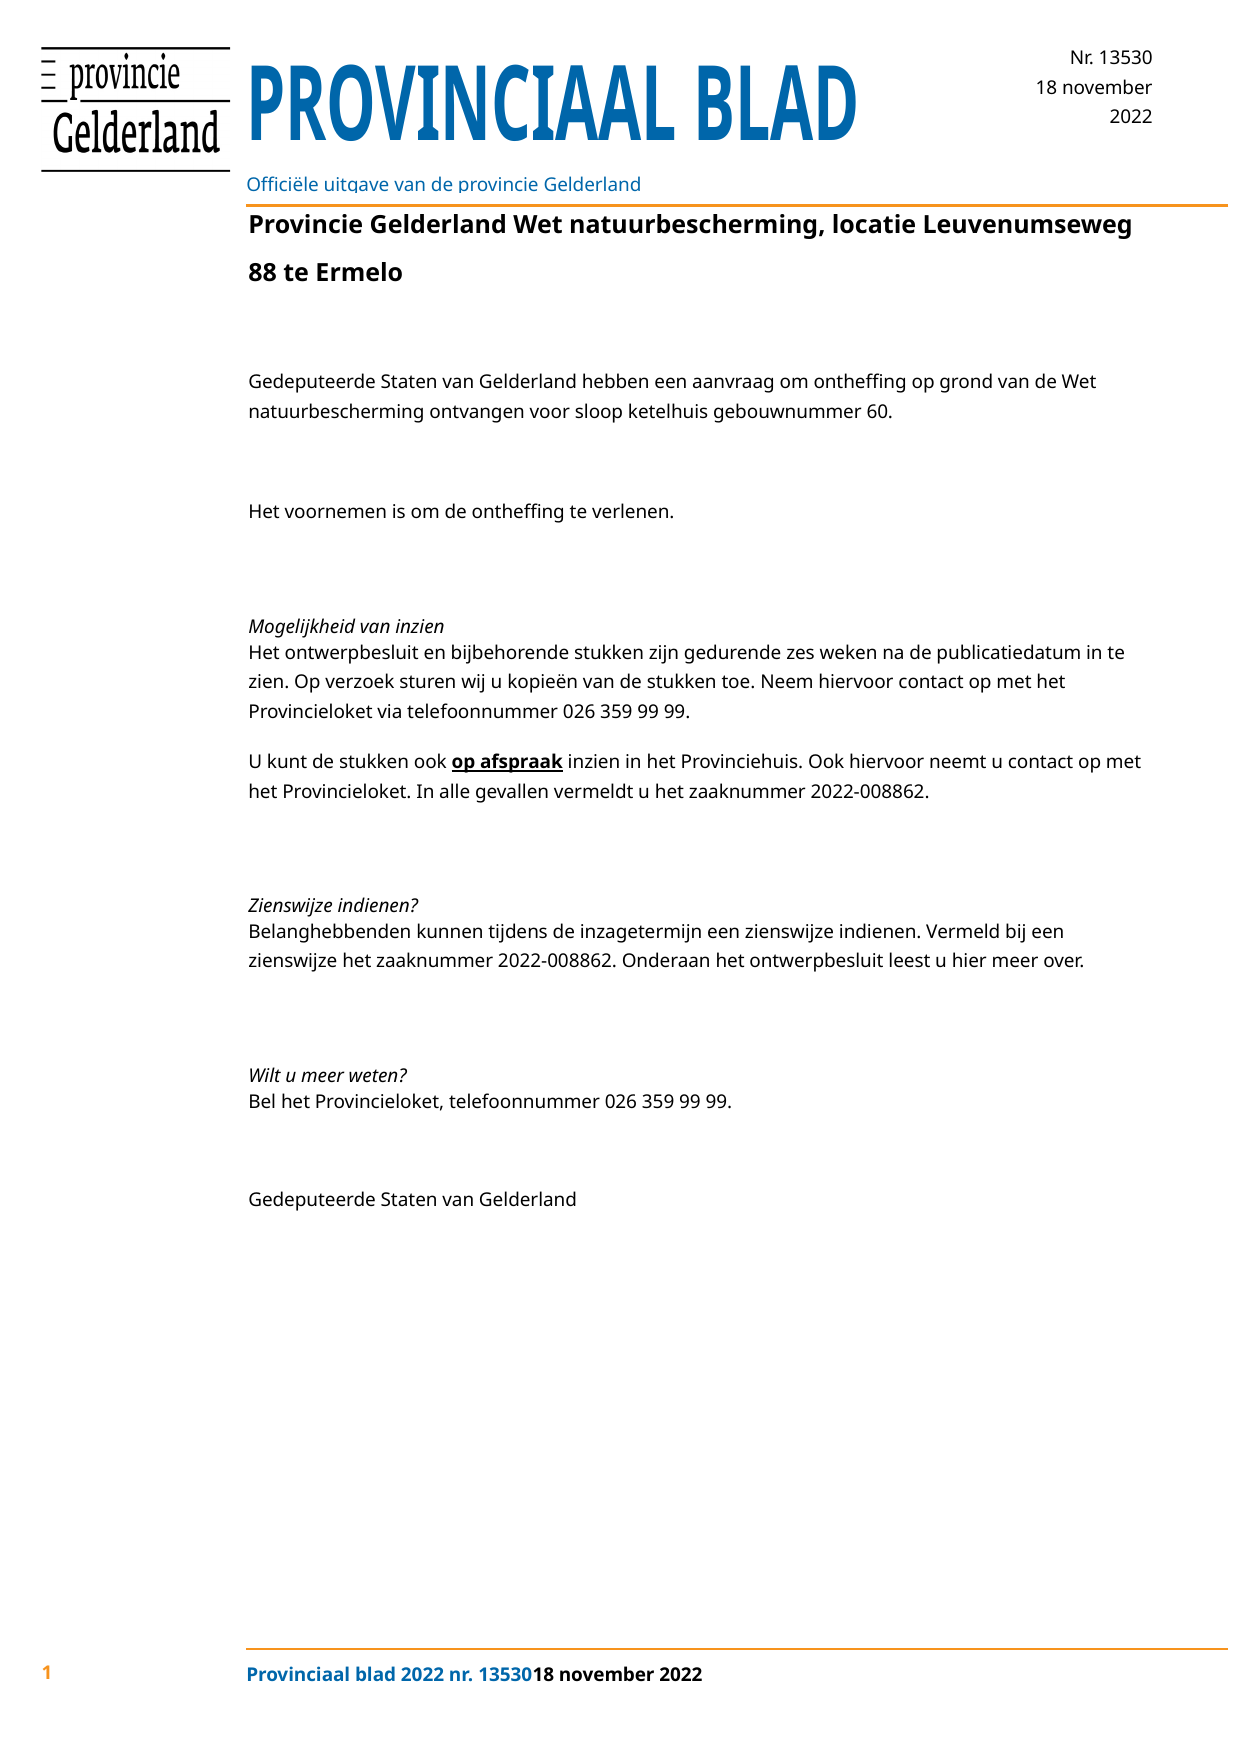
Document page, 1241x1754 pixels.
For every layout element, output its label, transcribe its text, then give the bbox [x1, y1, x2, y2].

picture [41, 47, 231, 172]
text Wilt u meer weten? [248, 1062, 1152, 1088]
text Zienswijze indienen? [248, 892, 1152, 918]
text Provincie Gelderland Wet natuurbescherming, locatie Leuvenumseweg 88 te Ermelo [248, 207, 1152, 288]
text Het voornemen is om de ontheffing te verlenen. [248, 499, 1152, 524]
text U kunt de stukken ook op afspraak inzien in het Provinciehuis. Ook hiervoor neemt u contact op met het Provincieloket. In alle gevallen vermeldt u het zaaknummer 2022-008862. [248, 748, 1152, 804]
text Gedeputeerde Staten van Gelderland hebben een aanvraag om ontheffing op grond van de Wet natuurbescherming ontvangen voor sloop ketelhuis gebouwnummer 60. [248, 368, 1152, 424]
text Gedeputeerde Staten van Gelderland [248, 1186, 1152, 1212]
text Het ontwerpbesluit en bijbehorende stukken zijn gedurende zes weken na de publicatiedatum in te zien. Op verzoek sturen wij u kopieën van de stukken toe. Neem hiervoor contact op met het Provincieloket via telefoonnummer 026 359 99 99. [248, 639, 1152, 724]
text Mogelijkheid van inzien [248, 613, 1152, 639]
text Bel het Provincieloket, telefoonnummer 026 359 99 99. [248, 1088, 1152, 1113]
text Belanghebbenden kunnen tijdens de inzagetermijn een zienswijze indienen. Vermeld bij een zienswijze het zaaknummer 2022-008862. Onderaan het ontwerpbesluit leest u hier meer over. [248, 918, 1152, 973]
